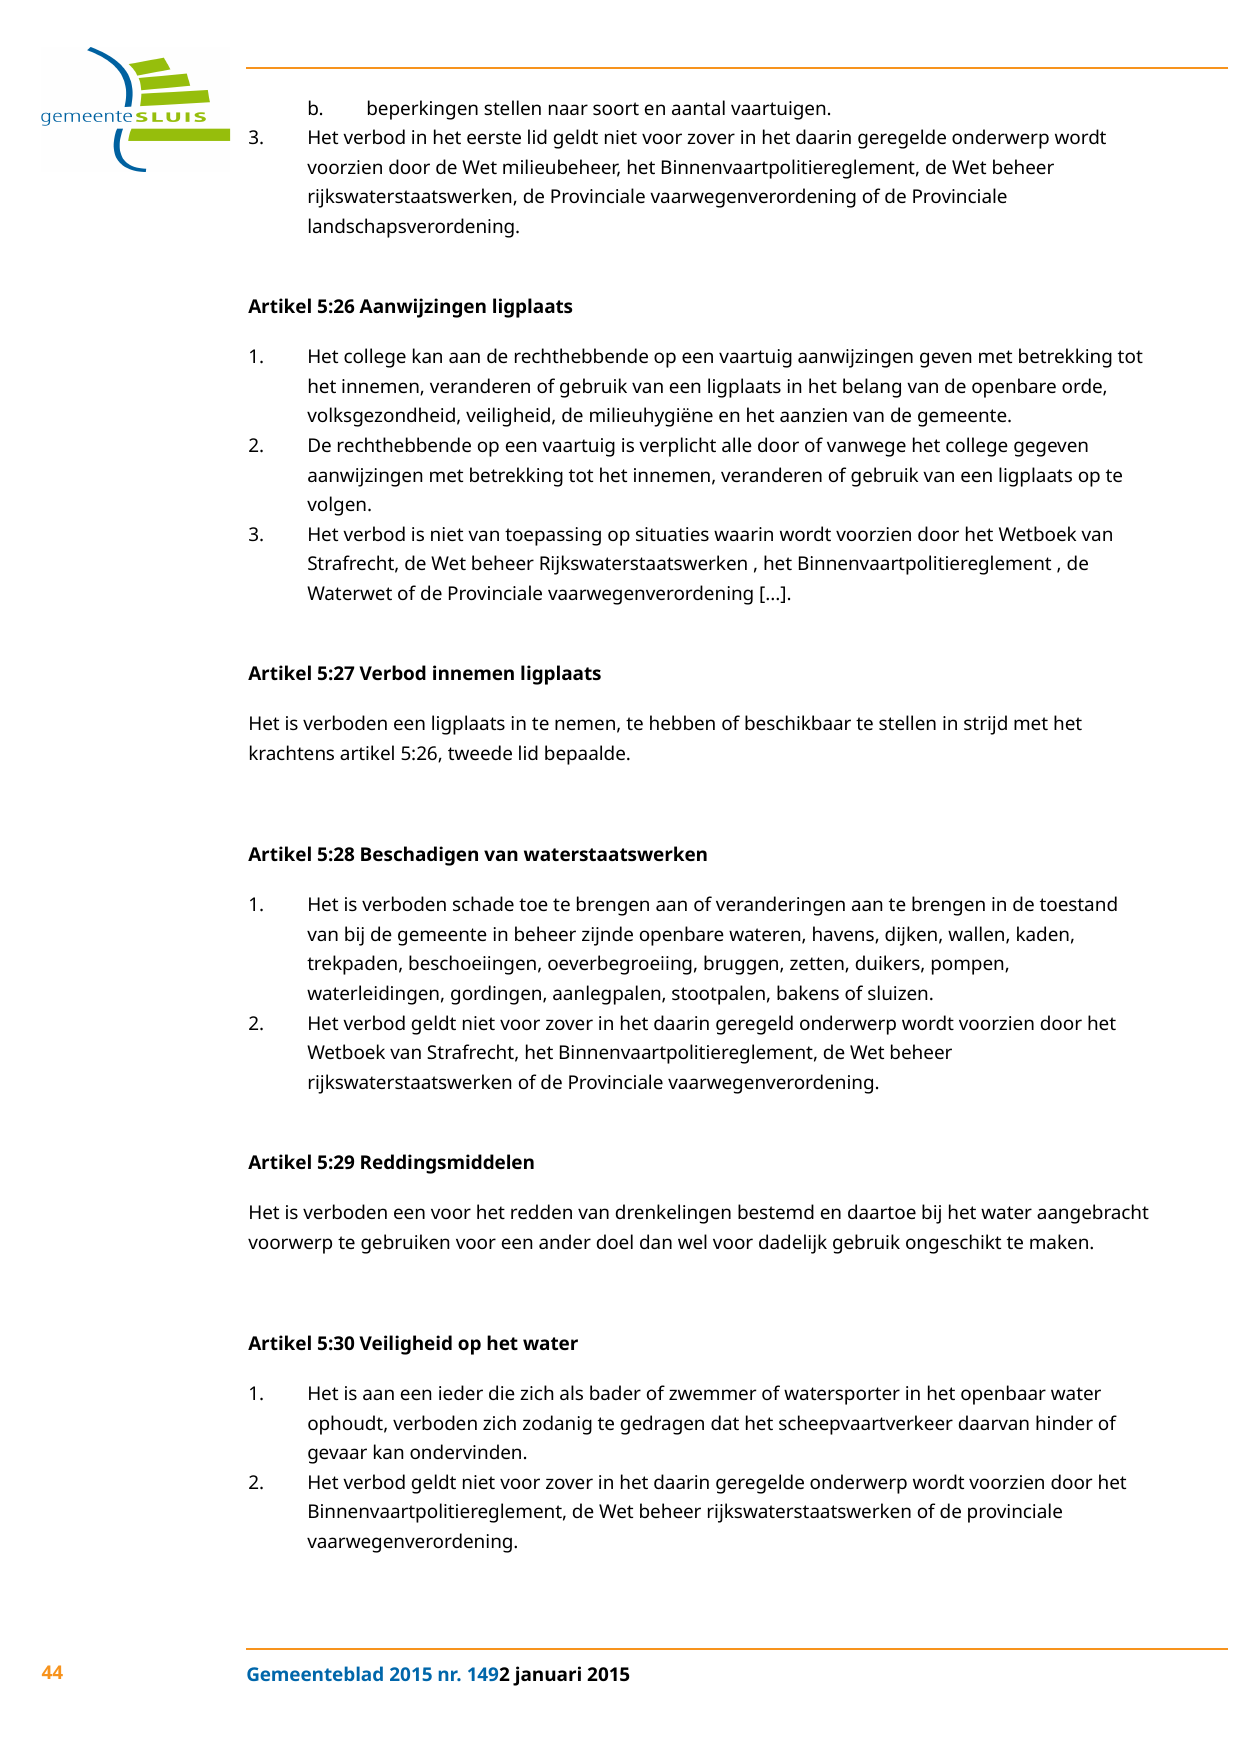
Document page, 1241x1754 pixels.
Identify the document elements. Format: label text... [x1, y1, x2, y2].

list beperkingen stellen naar soort en aantal vaartuigen. [307, 95, 1152, 121]
text Het is verboden een voor het redden van drenkelingen bestemd en daartoe bij het water aangebracht voorwerp te gebruiken voor een ander doel dan wel voor dadelijk gebruik ongeschikt te maken. [248, 1199, 1152, 1255]
list Het verbod is niet van toepassing op situaties waarin wordt voorzien door het Wetboek van Strafrecht, de Wet beheer Rijkswaterstaatswerken , het Binnenvaartpolitiereglement , de Waterwet of de Provinciale vaarwegenverordening [...]. [248, 521, 1152, 606]
text Artikel 5:29 Reddingsmiddelen [248, 1149, 1152, 1175]
text Artikel 5:30 Veiligheid op het water [248, 1330, 1152, 1356]
list Het verbod geldt niet voor zover in het daarin geregeld onderwerp wordt voorzien door het Wetboek van Strafrecht, het Binnenvaartpolitiereglement, de Wet beheer rijkswaterstaatswerken of de Provinciale vaarwegenverordening. [248, 1010, 1152, 1095]
list De rechthebbende op een vaartuig is verplicht alle door of vanwege het college gegeven aanwijzingen met betrekking tot het innemen, veranderen of gebruik van een ligplaats op te volgen. [248, 432, 1152, 517]
list Het college kan aan de rechthebbende op een vaartuig aanwijzingen geven met betrekking tot het innemen, veranderen of gebruik van een ligplaats in het belang van de openbare orde, volksgezondheid, veiligheid, de milieuhygiëne en het aanzien van de gemeente. [248, 343, 1152, 428]
text Het is verboden een ligplaats in te nemen, te hebben of beschikbaar te stellen in strijd met het krachtens artikel 5:26, tweede lid bepaalde. [248, 711, 1152, 766]
list Het is aan een ieder die zich als bader of zwemmer of watersporter in het openbaar water ophoudt, verboden zich zodanig te gedragen dat het scheepvaartverkeer daarvan hinder of gevaar kan ondervinden. [248, 1380, 1152, 1465]
text Artikel 5:26 Aanwijzingen ligplaats [248, 293, 1152, 319]
list Het is verboden schade toe te brengen aan of veranderingen aan te brengen in de toestand van bij de gemeente in beheer zijnde openbare wateren, havens, dijken, wallen, kaden, trekpaden, beschoeiingen, oeverbegroeiing, bruggen, zetten, duikers, pompen, waterleidingen, gordingen, aanlegpalen, stootpalen, bakens of sluizen. [248, 891, 1152, 1006]
list Het verbod geldt niet voor zover in het daarin geregelde onderwerp wordt voorzien door het Binnenvaartpolitiereglement, de Wet beheer rijkswaterstaatswerken of de provinciale vaarwegenverordening. [248, 1469, 1152, 1554]
picture [41, 47, 231, 172]
text Artikel 5:27 Verbod innemen ligplaats [248, 660, 1152, 686]
text Artikel 5:28 Beschadigen van waterstaatswerken [248, 841, 1152, 867]
list Het verbod in het eerste lid geldt niet voor zover in het daarin geregelde onderwerp wordt voorzien door de Wet milieubeheer, het Binnenvaartpolitiereglement, de Wet beheer rijkswaterstaatswerken, de Provinciale vaarwegenverordening of de Provinciale landschapsverordening. [248, 124, 1152, 239]
